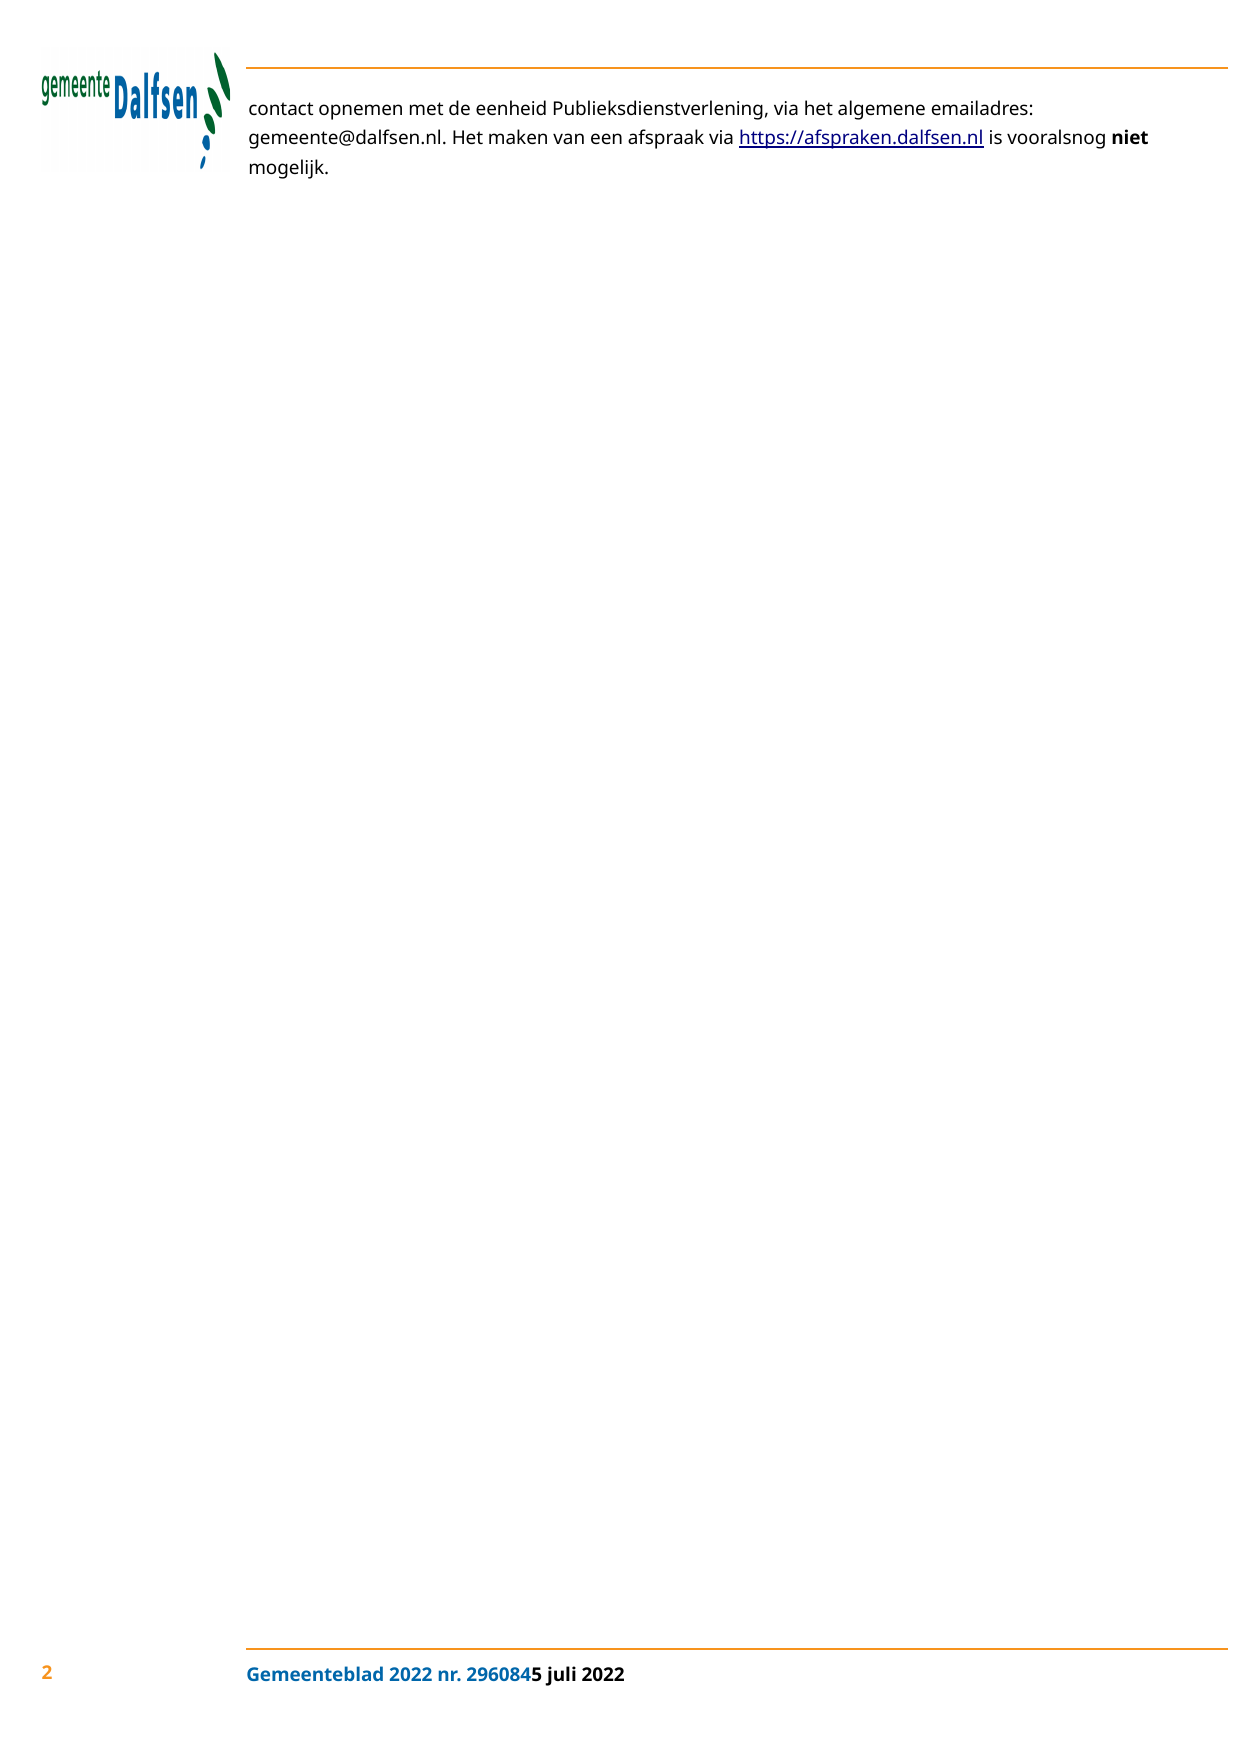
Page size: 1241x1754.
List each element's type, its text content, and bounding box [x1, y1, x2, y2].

picture [41, 47, 231, 172]
text contact opnemen met de eenheid Publieksdienstverlening, via het algemene emailadres: gemeente@dalfsen.nl. Het maken van een afspraak via https://afspraken.dalfsen.nl is vooralsnog niet mogelijk. [248, 95, 1152, 180]
